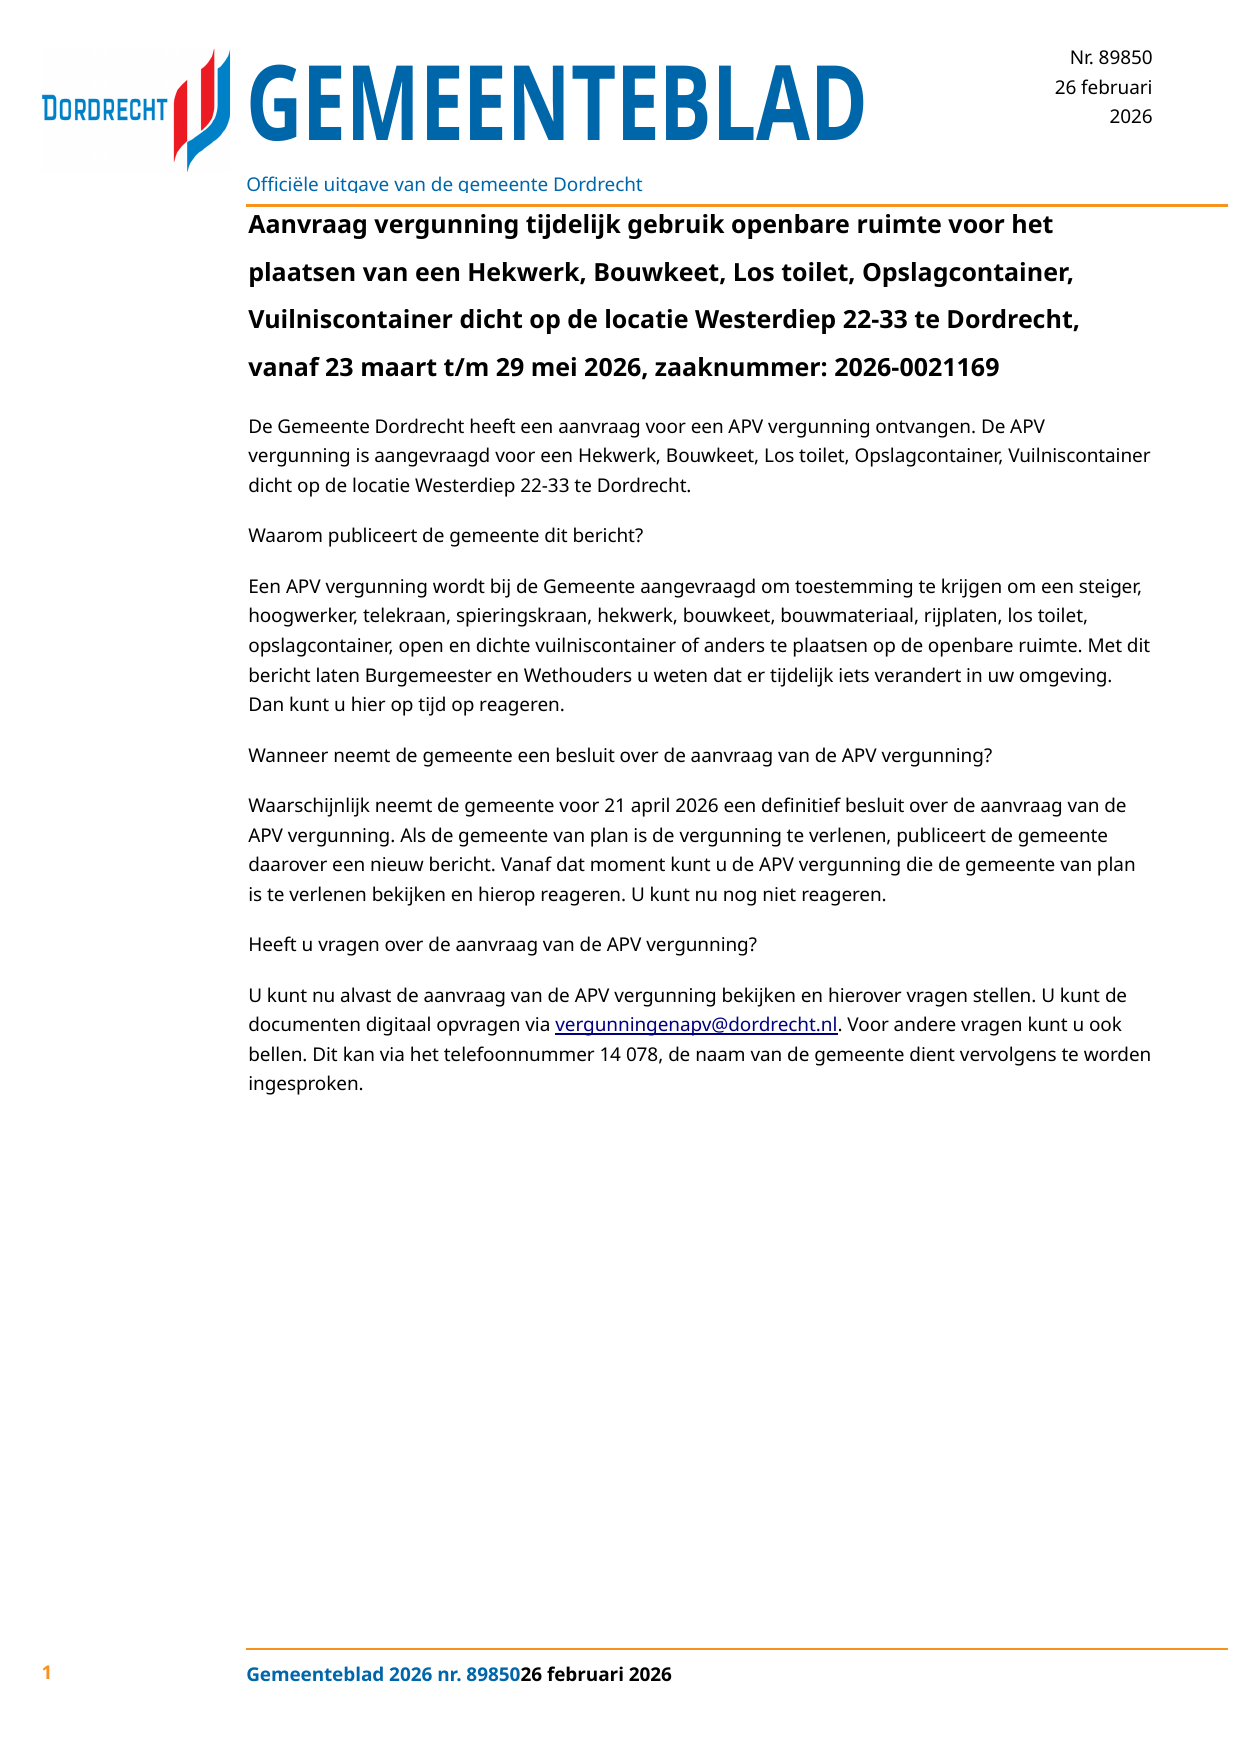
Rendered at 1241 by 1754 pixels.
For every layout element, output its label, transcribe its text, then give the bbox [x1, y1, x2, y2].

text Aanvraag vergunning tijdelijk gebruik openbare ruimte voor het plaatsen van een Hekwerk, Bouwkeet, Los toilet, Opslagcontainer, Vuilniscontainer dicht op de locatie Westerdiep 22-33 te Dordrecht, vanaf 23 maart t/m 29 mei 2026, zaaknummer: 2026-0021169 [248, 207, 1152, 384]
text De Gemeente Dordrecht heeft een aanvraag voor een APV vergunning ontvangen. De APV vergunning is aangevraagd voor een Hekwerk, Bouwkeet, Los toilet, Opslagcontainer, Vuilniscontainer dicht op de locatie Westerdiep 22-33 te Dordrecht. [248, 413, 1152, 498]
text Waarschijnlijk neemt de gemeente voor 21 april 2026 een definitief besluit over de aanvraag van de APV vergunning. Als de gemeente van plan is de vergunning te verlenen, publiceert de gemeente daarover een nieuw bericht. Vanaf dat moment kunt u de APV vergunning die de gemeente van plan is te verlenen bekijken en hierop reageren. U kunt nu nog niet reageren. [248, 792, 1152, 907]
text Waarom publiceert de gemeente dit bericht? [248, 523, 1152, 548]
text Wanneer neemt de gemeente een besluit over de aanvraag van de APV vergunning? [248, 742, 1152, 768]
text Een APV vergunning wordt bij de Gemeente aangevraagd om toestemming te krijgen om een steiger, hoogwerker, telekraan, spieringskraan, hekwerk, bouwkeet, bouwmateriaal, rijplaten, los toilet, opslagcontainer, open en dichte vuilniscontainer of anders te plaatsen op de openbare ruimte. Met dit bericht laten Burgemeester en Wethouders u weten dat er tijdelijk iets verandert in uw omgeving. Dan kunt u hier op tijd op reageren. [248, 573, 1152, 717]
picture [41, 47, 231, 172]
text Heeft u vragen over de aanvraag van de APV vergunning? [248, 931, 1152, 957]
text U kunt nu alvast de aanvraag van de APV vergunning bekijken en hierover vragen stellen. U kunt de documenten digitaal opvragen via vergunningenapv@dordrecht.nl. Voor andere vragen kunt u ook bellen. Dit kan via het telefoonnummer 14 078, de naam van de gemeente dient vervolgens te worden ingesproken. [248, 982, 1152, 1096]
